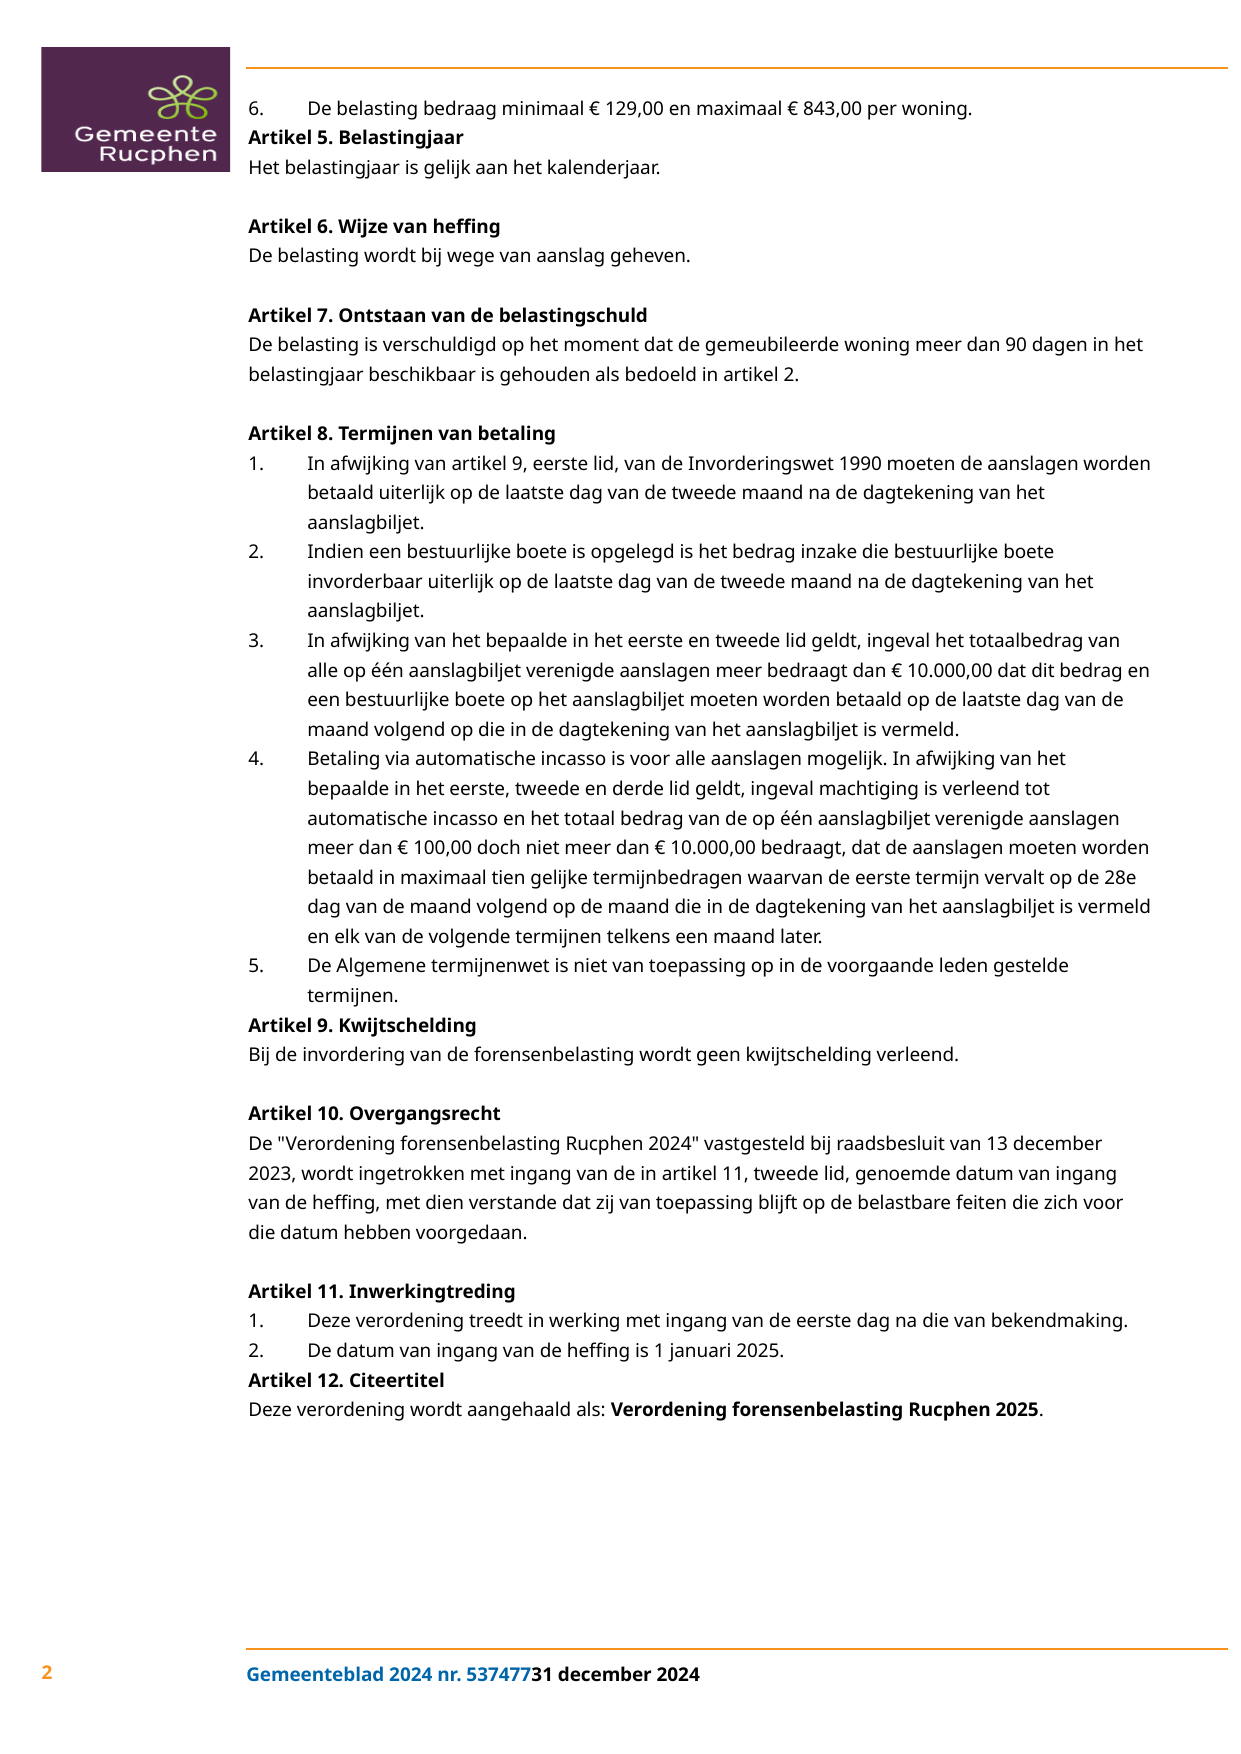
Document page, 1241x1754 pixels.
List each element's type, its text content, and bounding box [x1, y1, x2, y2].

list De datum van ingang van de heffing is 1 januari 2025. [248, 1337, 1152, 1363]
list Deze verordening treedt in werking met ingang van de eerste dag na die van bekendmaking. [248, 1308, 1152, 1333]
list In afwijking van het bepaalde in het eerste en tweede lid geldt, ingeval het totaalbedrag van alle op één aanslagbiljet verenigde aanslagen meer bedraagt dan € 10.000,00 dat dit bedrag en een bestuurlijke boete op het aanslagbiljet moeten worden betaald op de laatste dag van de maand volgend op die in de dagtekening van het aanslagbiljet is vermeld. [248, 627, 1152, 742]
text Artikel 5. Belastingjaar [248, 124, 1152, 150]
text De belasting wordt bij wege van aanslag geheven. [248, 243, 1152, 268]
text De "Verordening forensenbelasting Rucphen 2024" vastgesteld bij raadsbesluit van 13 december 2023, wordt ingetrokken met ingang van de in artikel 11, tweede lid, genoemde datum van ingang van de heffing, met dien verstande dat zij van toepassing blijft op de belastbare feiten die zich voor die datum hebben voorgedaan. [248, 1130, 1152, 1245]
list De belasting bedraag minimaal € 129,00 en maximaal € 843,00 per woning. [248, 95, 1152, 121]
text Bij de invordering van de forensenbelasting wordt geen kwijtschelding verleend. [248, 1041, 1152, 1067]
text Artikel 7. Ontstaan van de belastingschuld [248, 302, 1152, 328]
list Betaling via automatische incasso is voor alle aanslagen mogelijk. In afwijking van het bepaalde in het eerste, tweede en derde lid geldt, ingeval machtiging is verleend tot automatische incasso en het totaal bedrag van de op één aanslagbiljet verenigde aanslagen meer dan € 100,00 doch niet meer dan € 10.000,00 bedraagt, dat de aanslagen moeten worden betaald in maximaal tien gelijke termijnbedragen waarvan de eerste termijn vervalt op de 28e dag van de maand volgend op de maand die in de dagtekening van het aanslagbiljet is vermeld en elk van de volgende termijnen telkens een maand later. [248, 746, 1152, 949]
text Artikel 12. Citeertitel [248, 1367, 1152, 1393]
text Artikel 11. Inwerkingtreding [248, 1278, 1152, 1304]
text De belasting is verschuldigd op het moment dat de gemeubileerde woning meer dan 90 dagen in het belastingjaar beschikbaar is gehouden als bedoeld in artikel 2. [248, 331, 1152, 387]
list Indien een bestuurlijke boete is opgelegd is het bedrag inzake die bestuurlijke boete invorderbaar uiterlijk op de laatste dag van de tweede maand na de dagtekening van het aanslagbiljet. [248, 538, 1152, 623]
text Artikel 8. Termijnen van betaling [248, 420, 1152, 446]
list De Algemene termijnenwet is niet van toepassing op in de voorgaande leden gestelde termijnen. [248, 953, 1152, 1008]
text Artikel 9. Kwijtschelding [248, 1012, 1152, 1038]
text Artikel 6. Wijze van heffing [248, 213, 1152, 239]
text Het belastingjaar is gelijk aan het kalenderjaar. [248, 154, 1152, 180]
text Deze verordening wordt aangehaald als: Verordening forensenbelasting Rucphen 2025. [248, 1396, 1152, 1422]
text Artikel 10. Overgangsrecht [248, 1101, 1152, 1126]
picture [41, 47, 231, 172]
list In afwijking van artikel 9, eerste lid, van de Invorderingswet 1990 moeten de aanslagen worden betaald uiterlijk op de laatste dag van de tweede maand na de dagtekening van het aanslagbiljet. [248, 450, 1152, 535]
